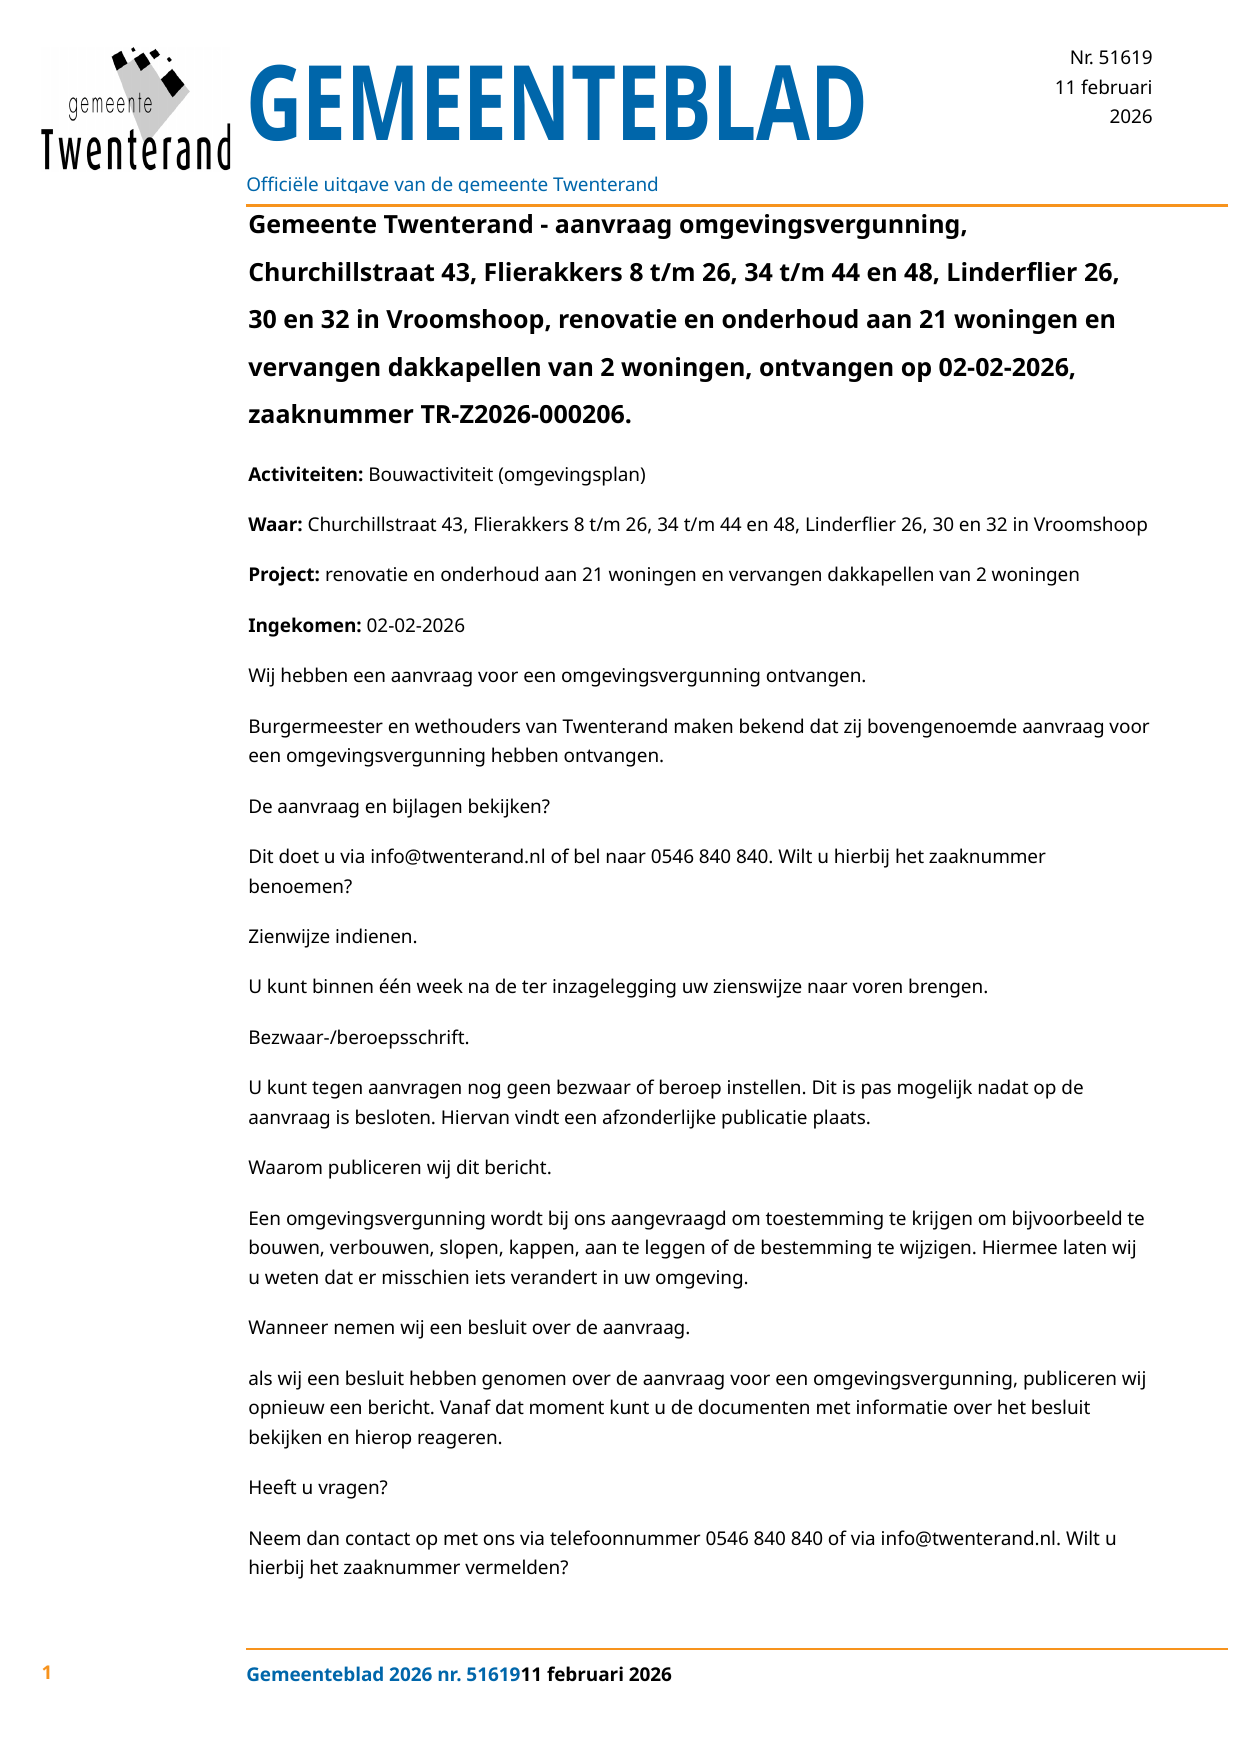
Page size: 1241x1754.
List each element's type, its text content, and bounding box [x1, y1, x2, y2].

text Zienwijze indienen. [248, 923, 1152, 949]
text als wij een besluit hebben genomen over de aanvraag voor een omgevingsvergunning, publiceren wij opnieuw een bericht. Vanaf dat moment kunt u de documenten met informatie over het besluit bekijken en hierop reageren. [248, 1365, 1152, 1450]
picture [41, 47, 231, 172]
text Ingekomen: 02-02-2026 [248, 612, 1152, 638]
text Waar: Churchillstraat 43, Flierakkers 8 t/m 26, 34 t/m 44 en 48, Linderflier 26, 30 en 32 in Vroomshoop [248, 511, 1152, 537]
text Dit doet u via info@twenterand.nl of bel naar 0546 840 840. Wilt u hierbij het zaaknummer benoemen? [248, 843, 1152, 898]
text Project: renovatie en onderhoud aan 21 woningen en vervangen dakkapellen van 2 woningen [248, 562, 1152, 587]
text Wij hebben een aanvraag voor een omgevingsvergunning ontvangen. [248, 662, 1152, 688]
text Waarom publiceren wij dit bericht. [248, 1154, 1152, 1180]
text Activiteiten: Bouwactiviteit (omgevingsplan) [248, 461, 1152, 486]
text Burgermeester en wethouders van Twenterand maken bekend dat zij bovengenoemde aanvraag voor een omgevingsvergunning hebben ontvangen. [248, 713, 1152, 768]
text Neem dan contact op met ons via telefoonnummer 0546 840 840 of via info@twenterand.nl. Wilt u hierbij het zaaknummer vermelden? [248, 1525, 1152, 1580]
text Bezwaar-/beroepsschrift. [248, 1024, 1152, 1050]
text Gemeente Twenterand - aanvraag omgevingsvergunning, Churchillstraat 43, Flierakkers 8 t/m 26, 34 t/m 44 en 48, Linderflier 26, 30 en 32 in Vroomshoop, renovatie en onderhoud aan 21 woningen en vervangen dakkapellen van 2 woningen, ontvangen op 02-02-2026, zaaknummer TR-Z2026-000206. [248, 207, 1152, 431]
text U kunt tegen aanvragen nog geen bezwaar of beroep instellen. Dit is pas mogelijk nadat op de aanvraag is besloten. Hiervan vindt een afzonderlijke publicatie plaats. [248, 1074, 1152, 1130]
text Heeft u vragen? [248, 1474, 1152, 1500]
text Wanneer nemen wij een besluit over de aanvraag. [248, 1314, 1152, 1340]
text Een omgevingsvergunning wordt bij ons aangevraagd om toestemming te krijgen om bijvoorbeeld te bouwen, verbouwen, slopen, kappen, aan te leggen of de bestemming te wijzigen. Hiermee laten wij u weten dat er misschien iets verandert in uw omgeving. [248, 1205, 1152, 1290]
text U kunt binnen één week na de ter inzagelegging uw zienswijze naar voren brengen. [248, 974, 1152, 999]
text De aanvraag en bijlagen bekijken? [248, 793, 1152, 818]
